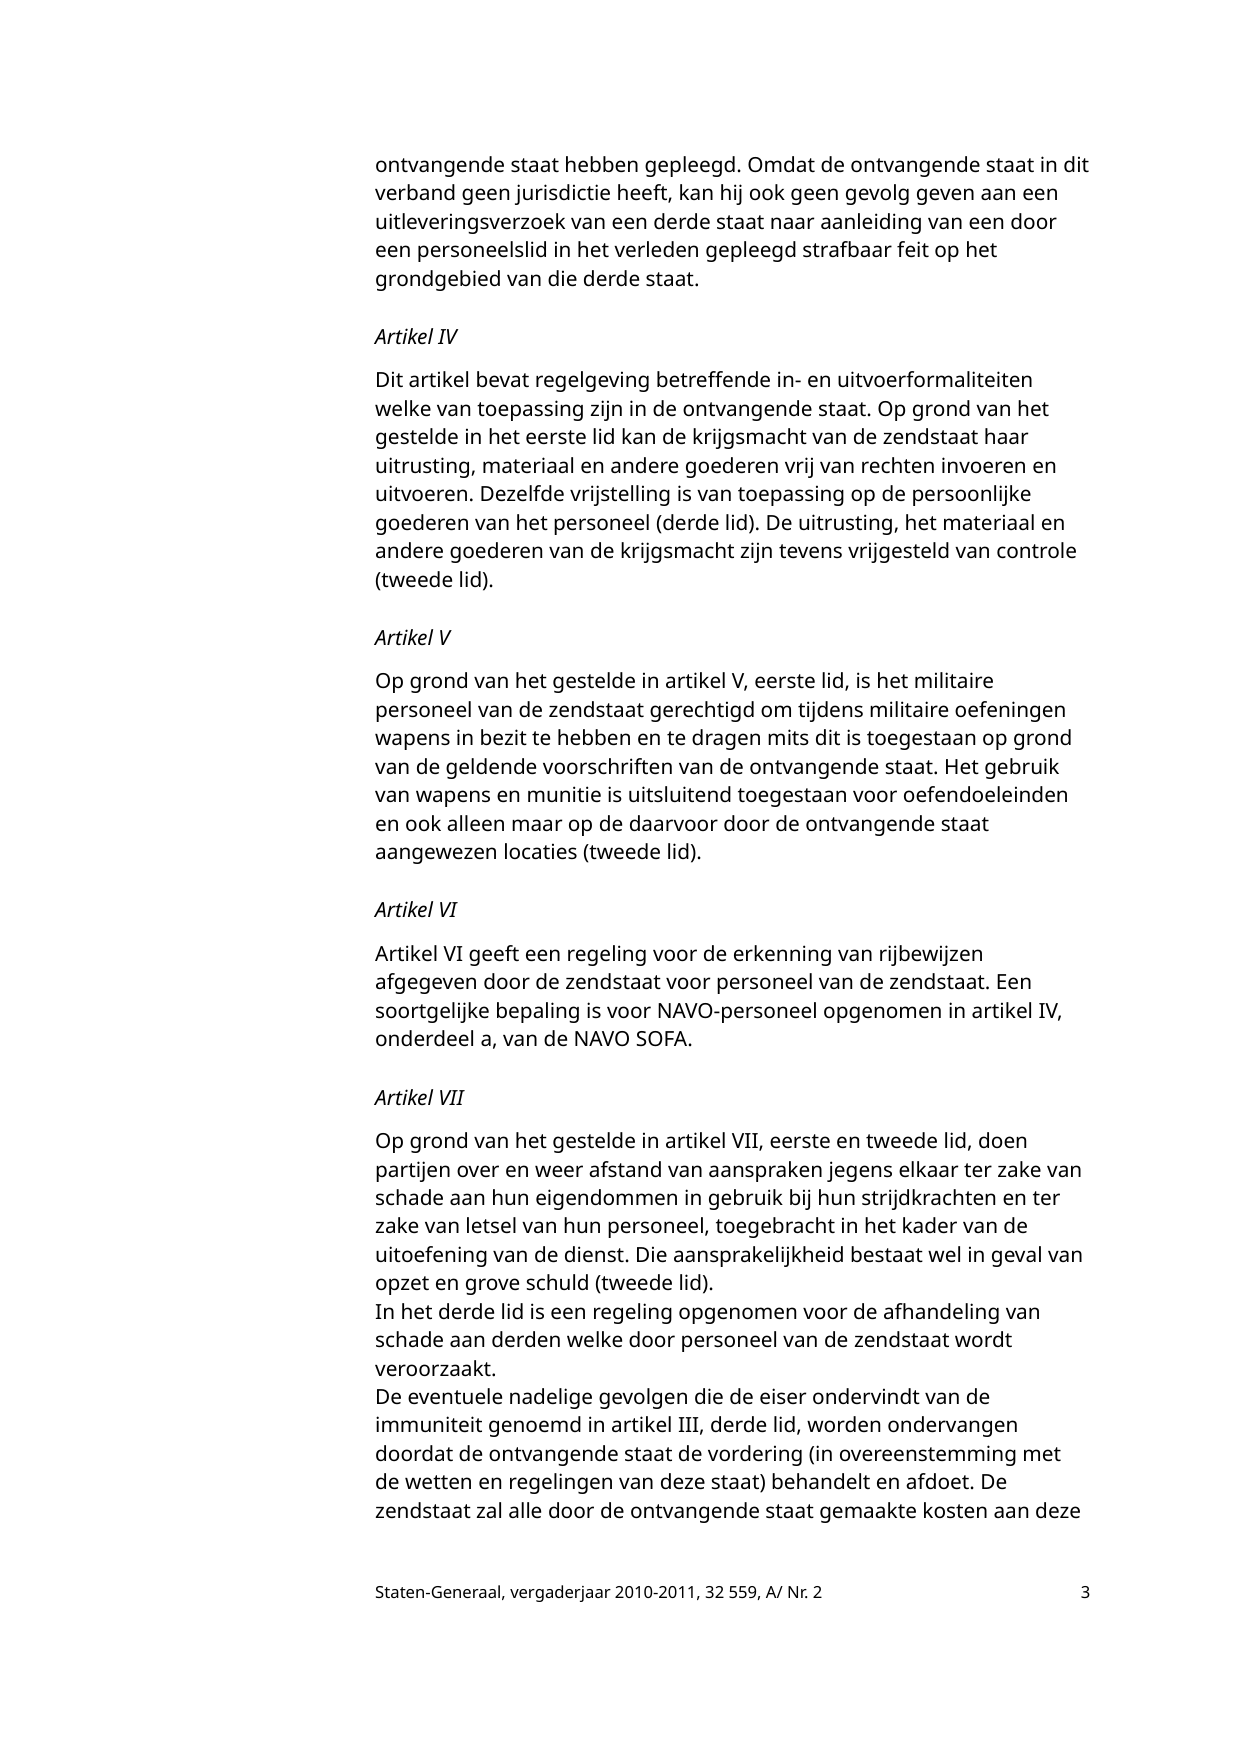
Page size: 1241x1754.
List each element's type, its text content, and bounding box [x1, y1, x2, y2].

text Artikel VI geeft een regeling voor de erkenning van rijbewijzen afgegeven door de zendstaat voor personeel van de zendstaat. Een soortgelijke bepaling is voor NAVO-personeel opgenomen in artikel IV, onderdeel a, van de NAVO SOFA. [375, 939, 1090, 1053]
text Dit artikel bevat regelgeving betreffende in- en uitvoerformaliteiten welke van toepassing zijn in de ontvangende staat. Op grond van het gestelde in het eerste lid kan de krijgsmacht van de zendstaat haar uitrusting, materiaal en andere goederen vrij van rechten invoeren en uitvoeren. Dezelfde vrijstelling is van toepassing op de persoonlijke goederen van het personeel (derde lid). De uitrusting, het materiaal en andere goederen van de krijgsmacht zijn tevens vrijgesteld van controle (tweede lid). [375, 366, 1090, 593]
text In het derde lid is een regeling opgenomen voor de afhandeling van schade aan derden welke door personeel van de zendstaat wordt veroorzaakt. [375, 1297, 1090, 1382]
text ontvangende staat hebben gepleegd. Omdat de ontvangende staat in dit verband geen jurisdictie heeft, kan hij ook geen gevolg geven aan een uitleveringsverzoek van een derde staat naar aanleiding van een door een personeelslid in het verleden gepleegd strafbaar feit op het grondgebied van die derde staat. [375, 150, 1090, 292]
text Artikel V [375, 623, 1090, 652]
text Artikel VII [375, 1083, 1090, 1111]
text Artikel IV [375, 322, 1090, 351]
text Op grond van het gestelde in artikel V, eerste lid, is het militaire personeel van de zendstaat gerechtigd om tijdens militaire oefeningen wapens in bezit te hebben en te dragen mits dit is toegestaan op grond van de geldende voorschriften van de ontvangende staat. Het gebruik van wapens en munitie is uitsluitend toegestaan voor oefendoeleinden en ook alleen maar op de daarvoor door de ontvangende staat aangewezen locaties (tweede lid). [375, 667, 1090, 866]
text De eventuele nadelige gevolgen die de eiser ondervindt van de immuniteit genoemd in artikel III, derde lid, worden ondervangen doordat de ontvangende staat de vordering (in overeenstemming met de wetten en regelingen van deze staat) behandelt en afdoet. De zendstaat zal alle door de ontvangende staat gemaakte kosten aan deze [375, 1382, 1090, 1524]
text Artikel VI [375, 896, 1090, 924]
text Op grond van het gestelde in artikel VII, eerste en tweede lid, doen partijen over en weer afstand van aanspraken jegens elkaar ter zake van schade aan hun eigendommen in gebruik bij hun strijdkrachten en ter zake van letsel van hun personeel, toegebracht in het kader van de uitoefening van de dienst. Die aansprakelijkheid bestaat wel in geval van opzet en grove schuld (tweede lid). [375, 1126, 1090, 1297]
